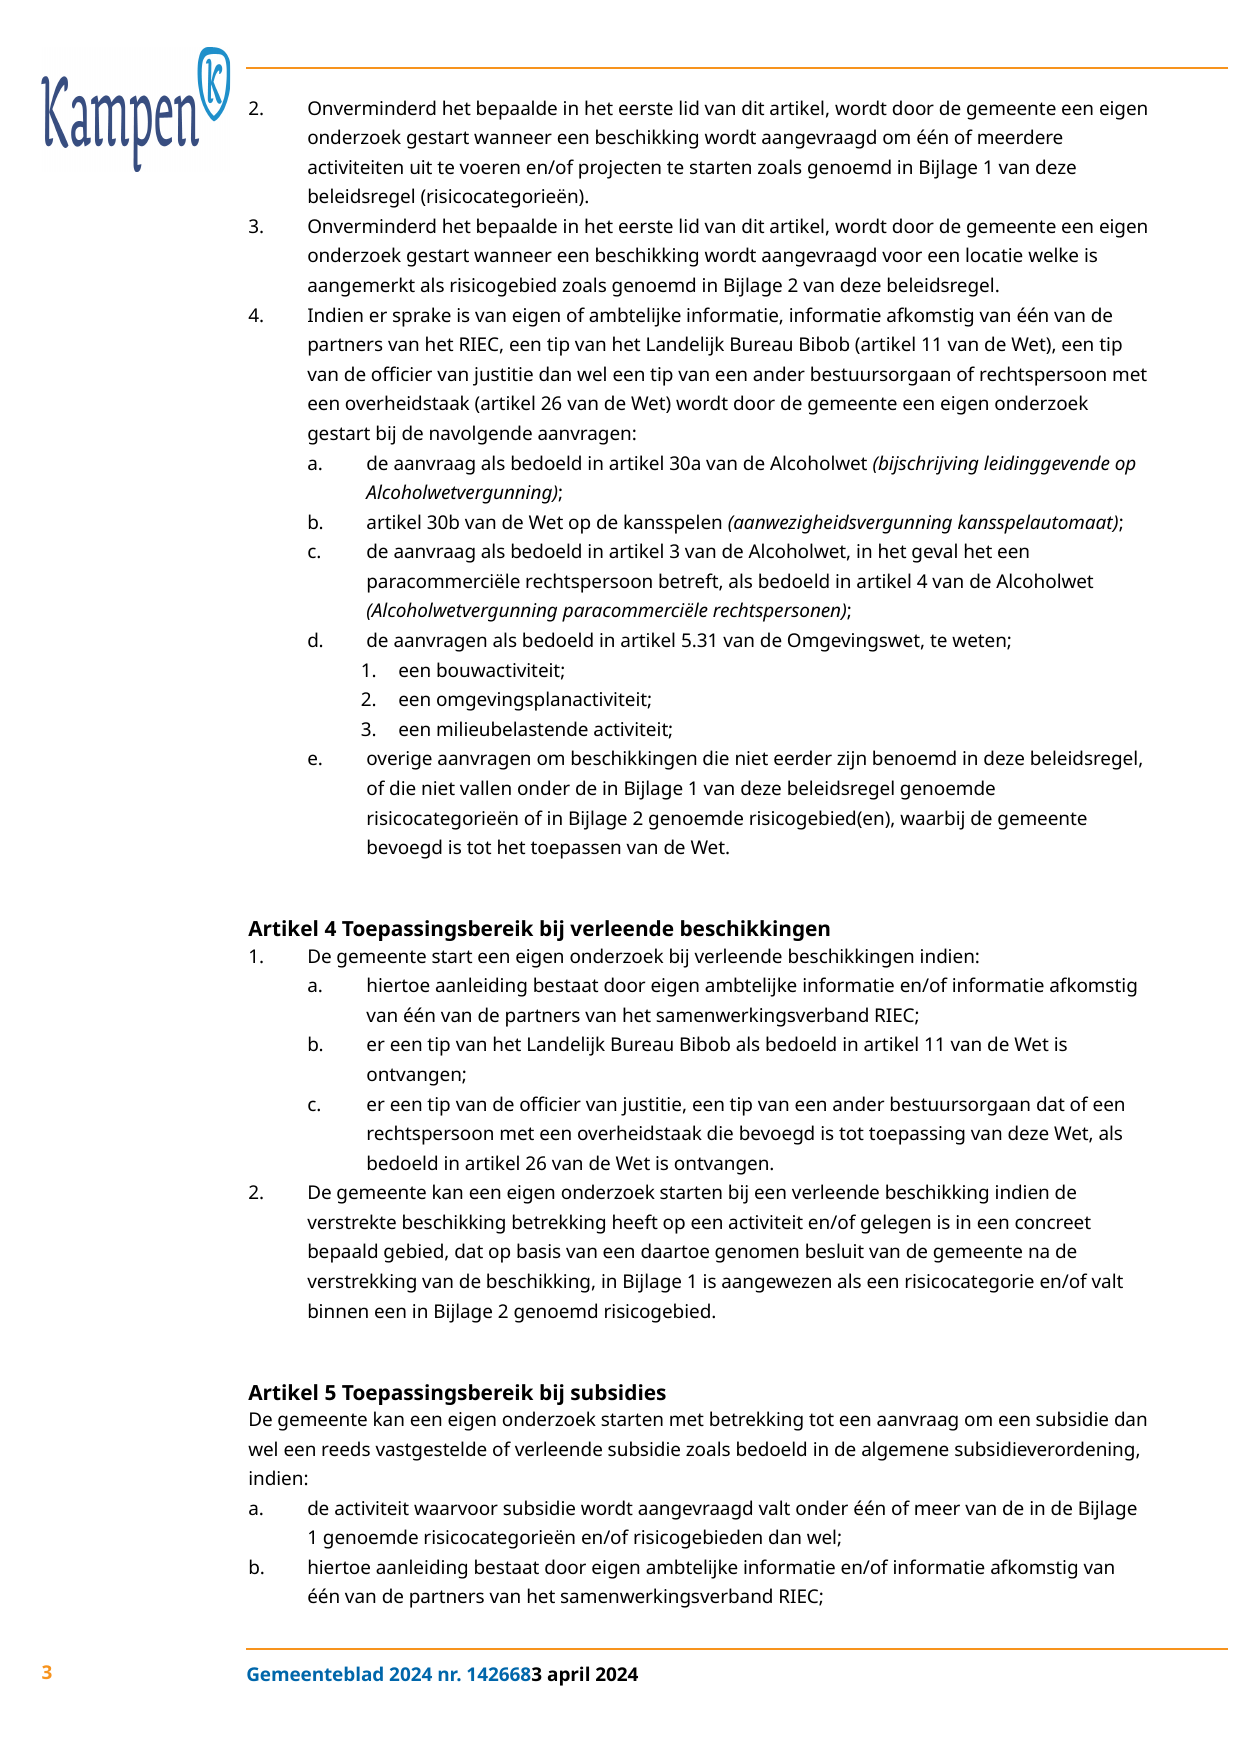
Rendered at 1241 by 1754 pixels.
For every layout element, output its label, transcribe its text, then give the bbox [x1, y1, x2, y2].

list de aanvraag als bedoeld in artikel 30a van de Alcoholwet (bijschrijving leidinggevende op Alcoholwetvergunning); [307, 450, 1152, 505]
list Indien er sprake is van eigen of ambtelijke informatie, informatie afkomstig van één van de partners van het RIEC, een tip van het Landelijk Bureau Bibob (artikel 11 van de Wet), een tip van de officier van justitie dan wel een tip van een ander bestuursorgaan of rechtspersoon met een overheidstaak (artikel 26 van de Wet) wordt door de gemeente een eigen onderzoek gestart bij de navolgende aanvragen: [248, 302, 1152, 446]
list hiertoe aanleiding bestaat door eigen ambtelijke informatie en/of informatie afkomstig van één van de partners van het samenwerkingsverband RIEC; [307, 972, 1152, 1028]
list een milieubelastende activiteit; [361, 716, 1152, 742]
text indien: [248, 1465, 1152, 1491]
list artikel 30b van de Wet op de kansspelen (aanwezigheidsvergunning kansspelautomaat); [307, 509, 1152, 535]
list overige aanvragen om beschikkingen die niet eerder zijn benoemd in deze beleidsregel, of die niet vallen onder de in Bijlage 1 van deze beleidsregel genoemde risicocategorieën of in Bijlage 2 genoemde risicogebied(en), waarbij de gemeente bevoegd is tot het toepassen van de Wet. [307, 746, 1152, 860]
list Onverminderd het bepaalde in het eerste lid van dit artikel, wordt door de gemeente een eigen onderzoek gestart wanneer een beschikking wordt aangevraagd voor een locatie welke is aangemerkt als risicogebied zoals genoemd in Bijlage 2 van deze beleidsregel. [248, 213, 1152, 298]
text Artikel 4 Toepassingsbereik bij verleende beschikkingen [248, 914, 1152, 943]
list Onverminderd het bepaalde in het eerste lid van dit artikel, wordt door de gemeente een eigen onderzoek gestart wanneer een beschikking wordt aangevraagd om één of meerdere activiteiten uit te voeren en/of projecten te starten zoals genoemd in Bijlage 1 van deze beleidsregel (risicocategorieën). [248, 95, 1152, 209]
list De gemeente start een eigen onderzoek bij verleende beschikkingen indien: [248, 943, 1152, 968]
list de activiteit waarvoor subsidie wordt aangevraagd valt onder één of meer van de in de Bijlage 1 genoemde risicocategorieën en/of risicogebieden dan wel; [248, 1495, 1152, 1550]
picture [41, 47, 231, 172]
text De gemeente kan een eigen onderzoek starten met betrekking tot een aanvraag om een subsidie dan [248, 1406, 1152, 1432]
list De gemeente kan een eigen onderzoek starten bij een verleende beschikking indien de verstrekte beschikking betrekking heeft op een activiteit en/of gelegen is in een concreet bepaald gebied, dat op basis van een daartoe genomen besluit van de gemeente na de verstrekking van de beschikking, in Bijlage 1 is aangewezen als een risicocategorie en/of valt binnen een in Bijlage 2 genoemd risicogebied. [248, 1179, 1152, 1323]
list hiertoe aanleiding bestaat door eigen ambtelijke informatie en/of informatie afkomstig van één van de partners van het samenwerkingsverband RIEC; [248, 1554, 1152, 1609]
list een bouwactiviteit; [361, 657, 1152, 683]
list er een tip van de officier van justitie, een tip van een ander bestuursorgaan dat of een rechtspersoon met een overheidstaak die bevoegd is tot toepassing van deze Wet, als bedoeld in artikel 26 van de Wet is ontvangen. [307, 1091, 1152, 1176]
list de aanvragen als bedoeld in artikel 5.31 van de Omgevingswet, te weten; [307, 627, 1152, 653]
list de aanvraag als bedoeld in artikel 3 van de Alcoholwet, in het geval het een paracommerciële rechtspersoon betreft, als bedoeld in artikel 4 van de Alcoholwet (Alcoholwetvergunning paracommerciële rechtspersonen); [307, 538, 1152, 623]
list er een tip van het Landelijk Bureau Bibob als bedoeld in artikel 11 van de Wet is ontvangen; [307, 1032, 1152, 1087]
text Artikel 5 Toepassingsbereik bij subsidies [248, 1378, 1152, 1406]
text wel een reeds vastgestelde of verleende subsidie zoals bedoeld in de algemene subsidieverordening, [248, 1436, 1152, 1462]
list een omgevingsplanactiviteit; [361, 686, 1152, 712]
